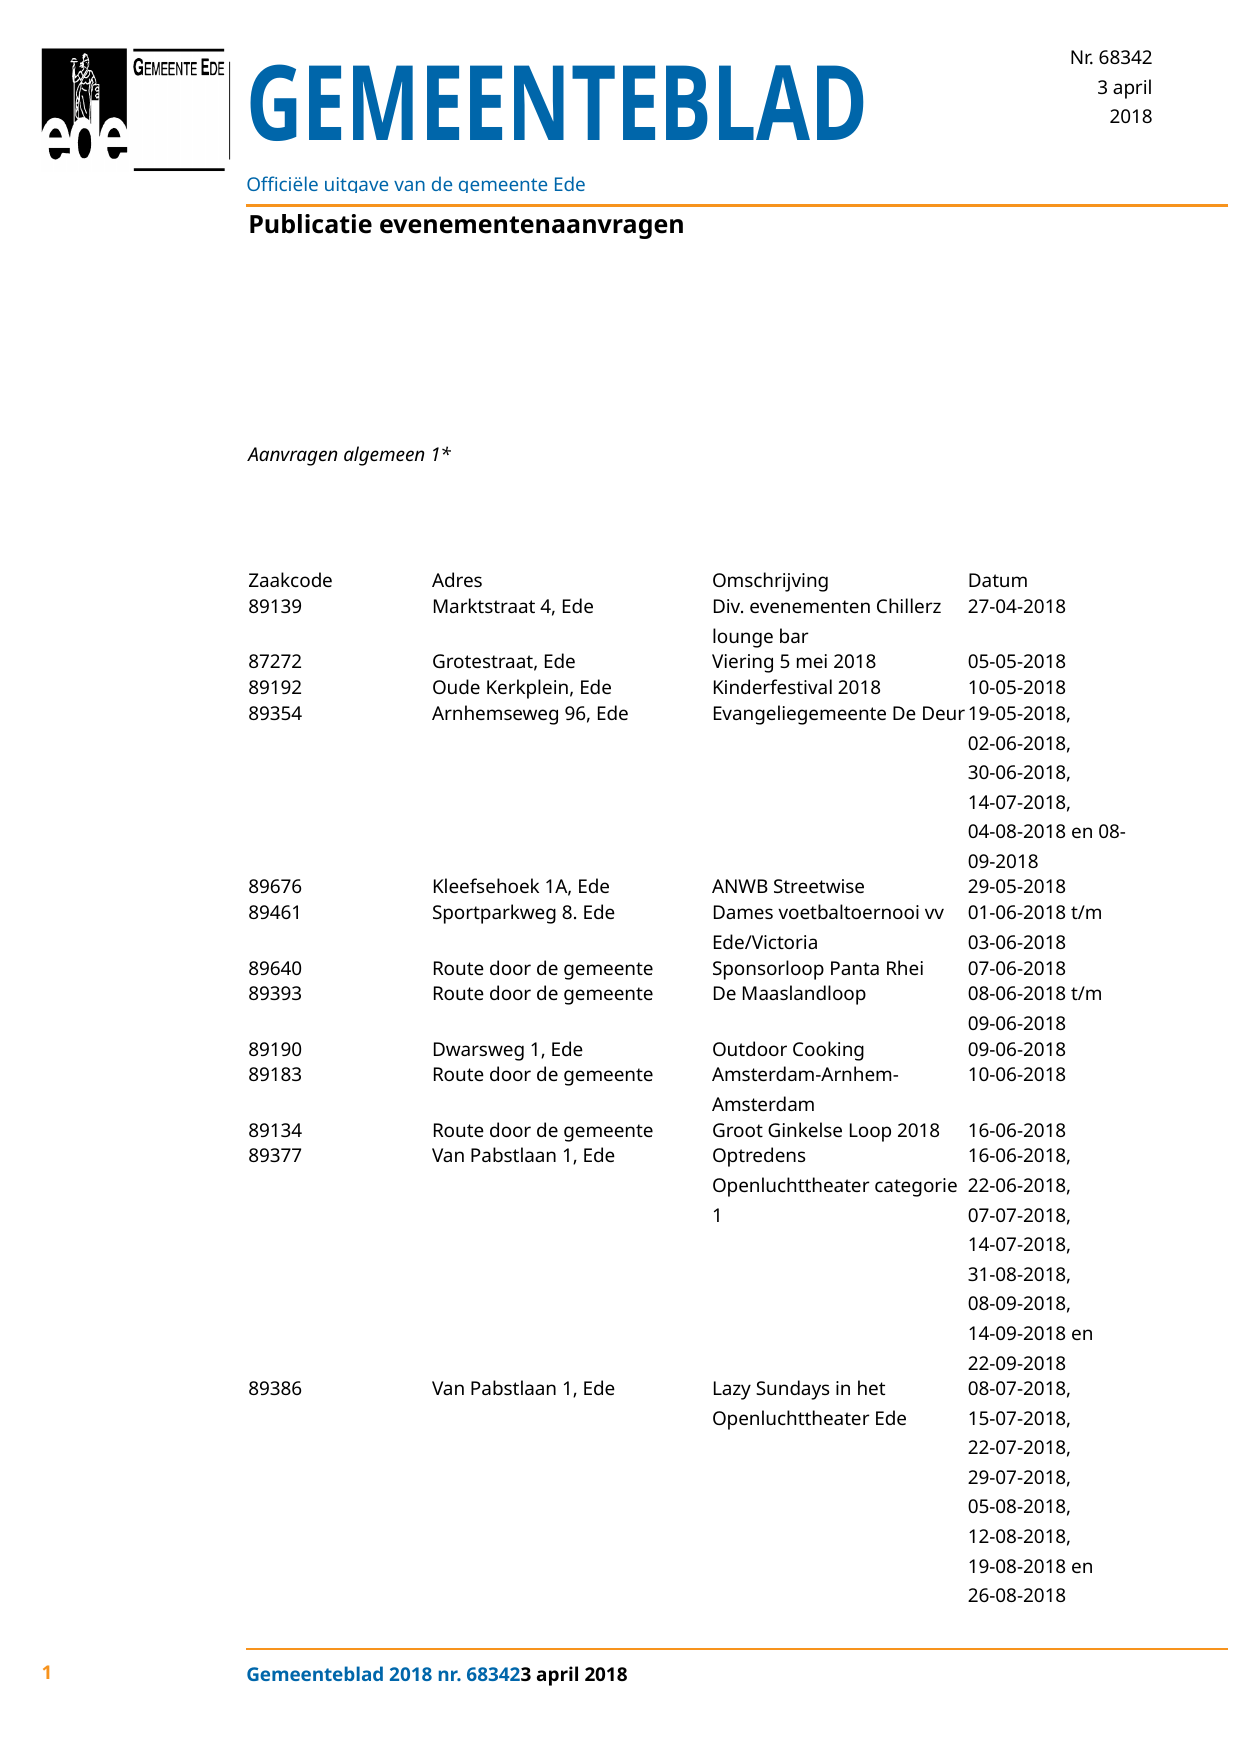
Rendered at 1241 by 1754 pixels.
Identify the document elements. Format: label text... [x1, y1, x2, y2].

table_cell 89190 [248, 1036, 432, 1062]
table_cell 19-05-2018, 02-06-2018, 30-06-2018, 14-07-2018, 04-08-2018 en 08-09-2018 [968, 700, 1152, 874]
table_cell Outdoor Cooking [712, 1036, 968, 1062]
table_cell Grotestraat, Ede [432, 649, 712, 674]
table_cell 05-05-2018 [968, 649, 1152, 674]
table_cell 10-06-2018 [968, 1062, 1152, 1117]
table_cell 89183 [248, 1062, 432, 1117]
table_cell 89139 [248, 593, 432, 649]
picture [41, 47, 231, 172]
table_cell 08-07-2018, 15-07-2018, 22-07-2018, 29-07-2018, 05-08-2018, 12-08-2018, 19-08-2018 en 26-08-2018 [968, 1375, 1152, 1608]
table_cell 89393 [248, 981, 432, 1036]
table_cell 16-06-2018 [968, 1117, 1152, 1143]
table_header Adres [432, 568, 712, 593]
table_header Datum [968, 568, 1152, 593]
table_cell Oude Kerkplein, Ede [432, 674, 712, 700]
table_header Zaakcode [248, 568, 432, 593]
text Publicatie evenementenaanvragen [248, 207, 1152, 241]
table_cell 07-06-2018 [968, 955, 1152, 981]
table_cell De Maaslandloop [712, 981, 968, 1036]
table_cell 89354 [248, 700, 432, 874]
table_cell Van Pabstlaan 1, Ede [432, 1143, 712, 1375]
table_cell ANWB Streetwise [712, 874, 968, 899]
table_cell Kinderfestival 2018 [712, 674, 968, 700]
table_cell 08-06-2018 t/m 09-06-2018 [968, 981, 1152, 1036]
table_cell Route door de gemeente [432, 981, 712, 1036]
table_cell Evangeliegemeente De Deur [712, 700, 968, 874]
table_cell 89192 [248, 674, 432, 700]
table_cell Marktstraat 4, Ede [432, 593, 712, 649]
table_cell 29-05-2018 [968, 874, 1152, 899]
table_cell 01-06-2018 t/m 03-06-2018 [968, 900, 1152, 955]
table_cell 89386 [248, 1375, 432, 1608]
table_cell Sponsorloop Panta Rhei [712, 955, 968, 981]
table_cell Groot Ginkelse Loop 2018 [712, 1117, 968, 1143]
table_cell 16-06-2018, 22-06-2018, 07-07-2018, 14-07-2018, 31-08-2018, 08-09-2018, 14-09-2018 en 22-09-2018 [968, 1143, 1152, 1375]
table_cell 89377 [248, 1143, 432, 1375]
table_cell 89461 [248, 900, 432, 955]
table_cell Route door de gemeente [432, 955, 712, 981]
table_cell 87272 [248, 649, 432, 674]
table_cell 89640 [248, 955, 432, 981]
table_cell Arnhemseweg 96, Ede [432, 700, 712, 874]
table_cell Van Pabstlaan 1, Ede [432, 1375, 712, 1608]
table_header Omschrijving [712, 568, 968, 593]
table_cell 89134 [248, 1117, 432, 1143]
table_cell Sportparkweg 8. Ede [432, 900, 712, 955]
table_cell 89676 [248, 874, 432, 899]
table_cell Lazy Sundays in het Openluchttheater Ede [712, 1375, 968, 1608]
text Aanvragen algemeen 1* [248, 441, 1152, 467]
table_cell Route door de gemeente [432, 1117, 712, 1143]
table_cell Kleefsehoek 1A, Ede [432, 874, 712, 899]
table_cell 27-04-2018 [968, 593, 1152, 649]
table_cell 10-05-2018 [968, 674, 1152, 700]
table_cell Route door de gemeente [432, 1062, 712, 1117]
table_cell Optredens Openluchttheater categorie 1 [712, 1143, 968, 1375]
table_cell 09-06-2018 [968, 1036, 1152, 1062]
table_cell Dames voetbaltoernooi vv Ede/Victoria [712, 900, 968, 955]
table_cell Dwarsweg 1, Ede [432, 1036, 712, 1062]
table_cell Div. evenementen Chillerz lounge bar [712, 593, 968, 649]
table_cell Viering 5 mei 2018 [712, 649, 968, 674]
table_cell Amsterdam-Arnhem-Amsterdam [712, 1062, 968, 1117]
